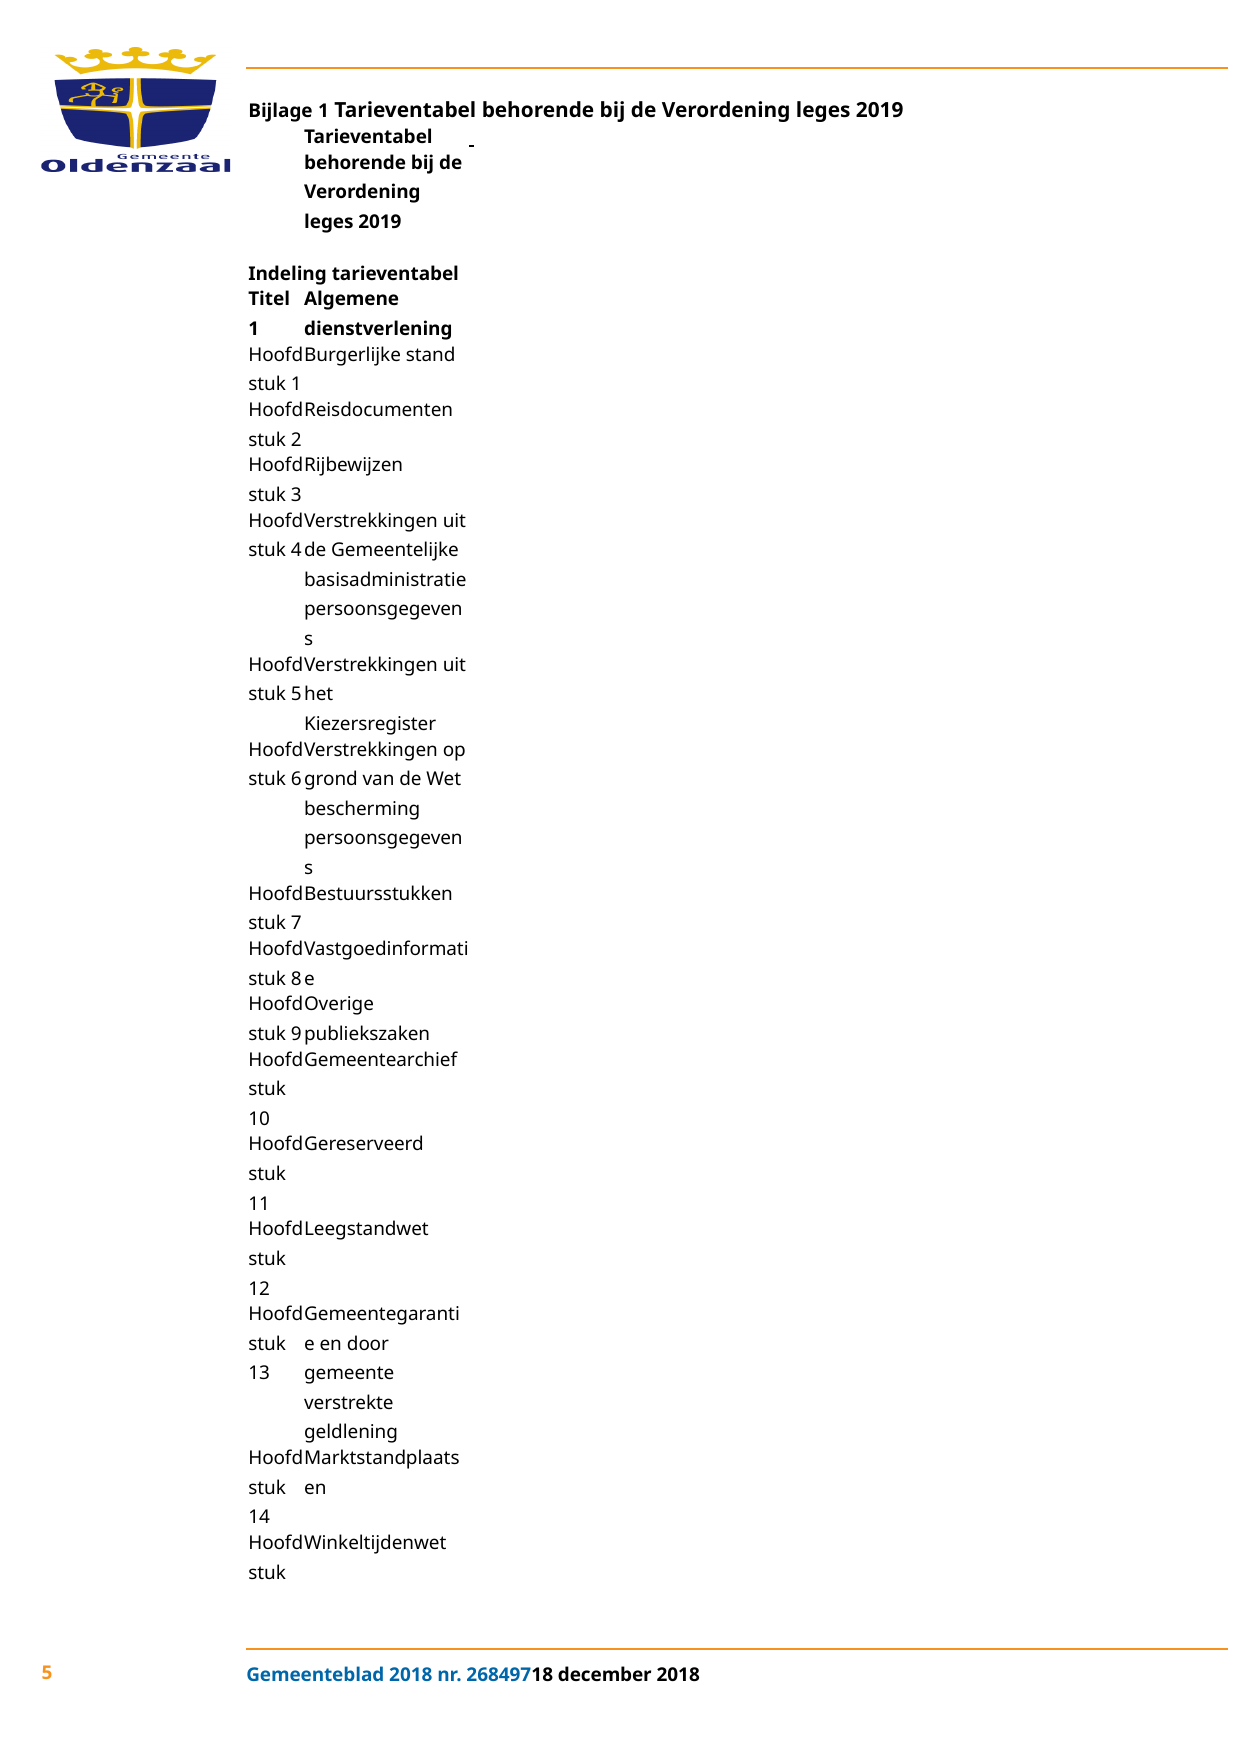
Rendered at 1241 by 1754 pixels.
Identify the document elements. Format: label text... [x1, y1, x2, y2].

table_header [248, 124, 304, 149]
picture [41, 47, 231, 172]
table_cell [469, 507, 537, 651]
table_cell [469, 234, 537, 260]
table_cell Hoofdstuk 4 [248, 507, 304, 651]
table_cell Titel 1 [248, 286, 304, 341]
table_cell Indeling tarieventabel [248, 260, 469, 286]
table_cell Hoofdstuk 8 [248, 935, 304, 990]
table_cell Reisdocumenten [304, 396, 469, 451]
table_cell Hoofdstuk 6 [248, 736, 304, 880]
table_cell [469, 1445, 537, 1529]
table_cell [469, 1046, 537, 1131]
table_cell [248, 149, 304, 234]
table_cell Gemeentearchief [304, 1046, 469, 1131]
table_cell [469, 990, 537, 1046]
table_cell Hoofdstuk 5 [248, 651, 304, 736]
table_cell Rijbewijzen [304, 451, 469, 507]
table_cell [469, 341, 537, 396]
table_cell Overige publiekszaken [304, 990, 469, 1046]
table_cell Hoofdstuk 12 [248, 1216, 304, 1300]
table_cell Gemeentegarantie en door gemeente verstrekte geldlening [304, 1300, 469, 1444]
table_cell [469, 1131, 537, 1216]
table_cell Hoofdstuk 14 [248, 1445, 304, 1529]
table_header Tarieventabel [304, 124, 469, 149]
table_cell [248, 234, 304, 260]
table_cell [469, 736, 537, 880]
table_cell [469, 396, 537, 451]
table_cell [469, 451, 537, 507]
table_cell [304, 234, 469, 260]
table_cell Hoofdstuk 3 [248, 451, 304, 507]
table_cell Hoofdstuk 13 [248, 1300, 304, 1444]
table_cell Verstrekkingen op grond van de Wet bescherming persoonsgegevens [304, 736, 469, 880]
table_cell Hoofdstuk 1 [248, 341, 304, 396]
table_cell [469, 260, 537, 286]
table_cell behorende bij de Verordening leges 2019 [304, 149, 469, 234]
table_cell [469, 1529, 537, 1585]
table_cell [469, 651, 537, 736]
table_cell [469, 880, 537, 935]
table_cell Hoofdstuk 11 [248, 1131, 304, 1216]
table_cell Verstrekkingen uit het Kiezersregister [304, 651, 469, 736]
table_cell Winkeltijdenwet [304, 1529, 469, 1585]
table_cell Leegstandwet [304, 1216, 469, 1300]
table_cell Marktstandplaatsen [304, 1445, 469, 1529]
table_header [469, 124, 537, 149]
text Bijlage 1 Tarieventabel behorende bij de Verordening leges 2019 [248, 95, 1152, 123]
table_cell [469, 1300, 537, 1444]
table_cell [469, 149, 537, 234]
table_cell Hoofdstuk 9 [248, 990, 304, 1046]
table_cell Bestuursstukken [304, 880, 469, 935]
table_cell Hoofdstuk 2 [248, 396, 304, 451]
table_cell Burgerlijke stand [304, 341, 469, 396]
table_cell Hoofdstuk 10 [248, 1046, 304, 1131]
table_cell Hoofdstuk 7 [248, 880, 304, 935]
table_cell Vastgoedinformatie [304, 935, 469, 990]
table_cell Hoofdstuk [248, 1529, 304, 1585]
table_cell Verstrekkingen uit de Gemeentelijke basisadministratie persoonsgegevens [304, 507, 469, 651]
table_cell Algemene dienstverlening [304, 286, 469, 341]
table_cell Gereserveerd [304, 1131, 469, 1216]
table_cell [469, 935, 537, 990]
table_cell [469, 286, 537, 341]
table_cell [469, 1216, 537, 1300]
